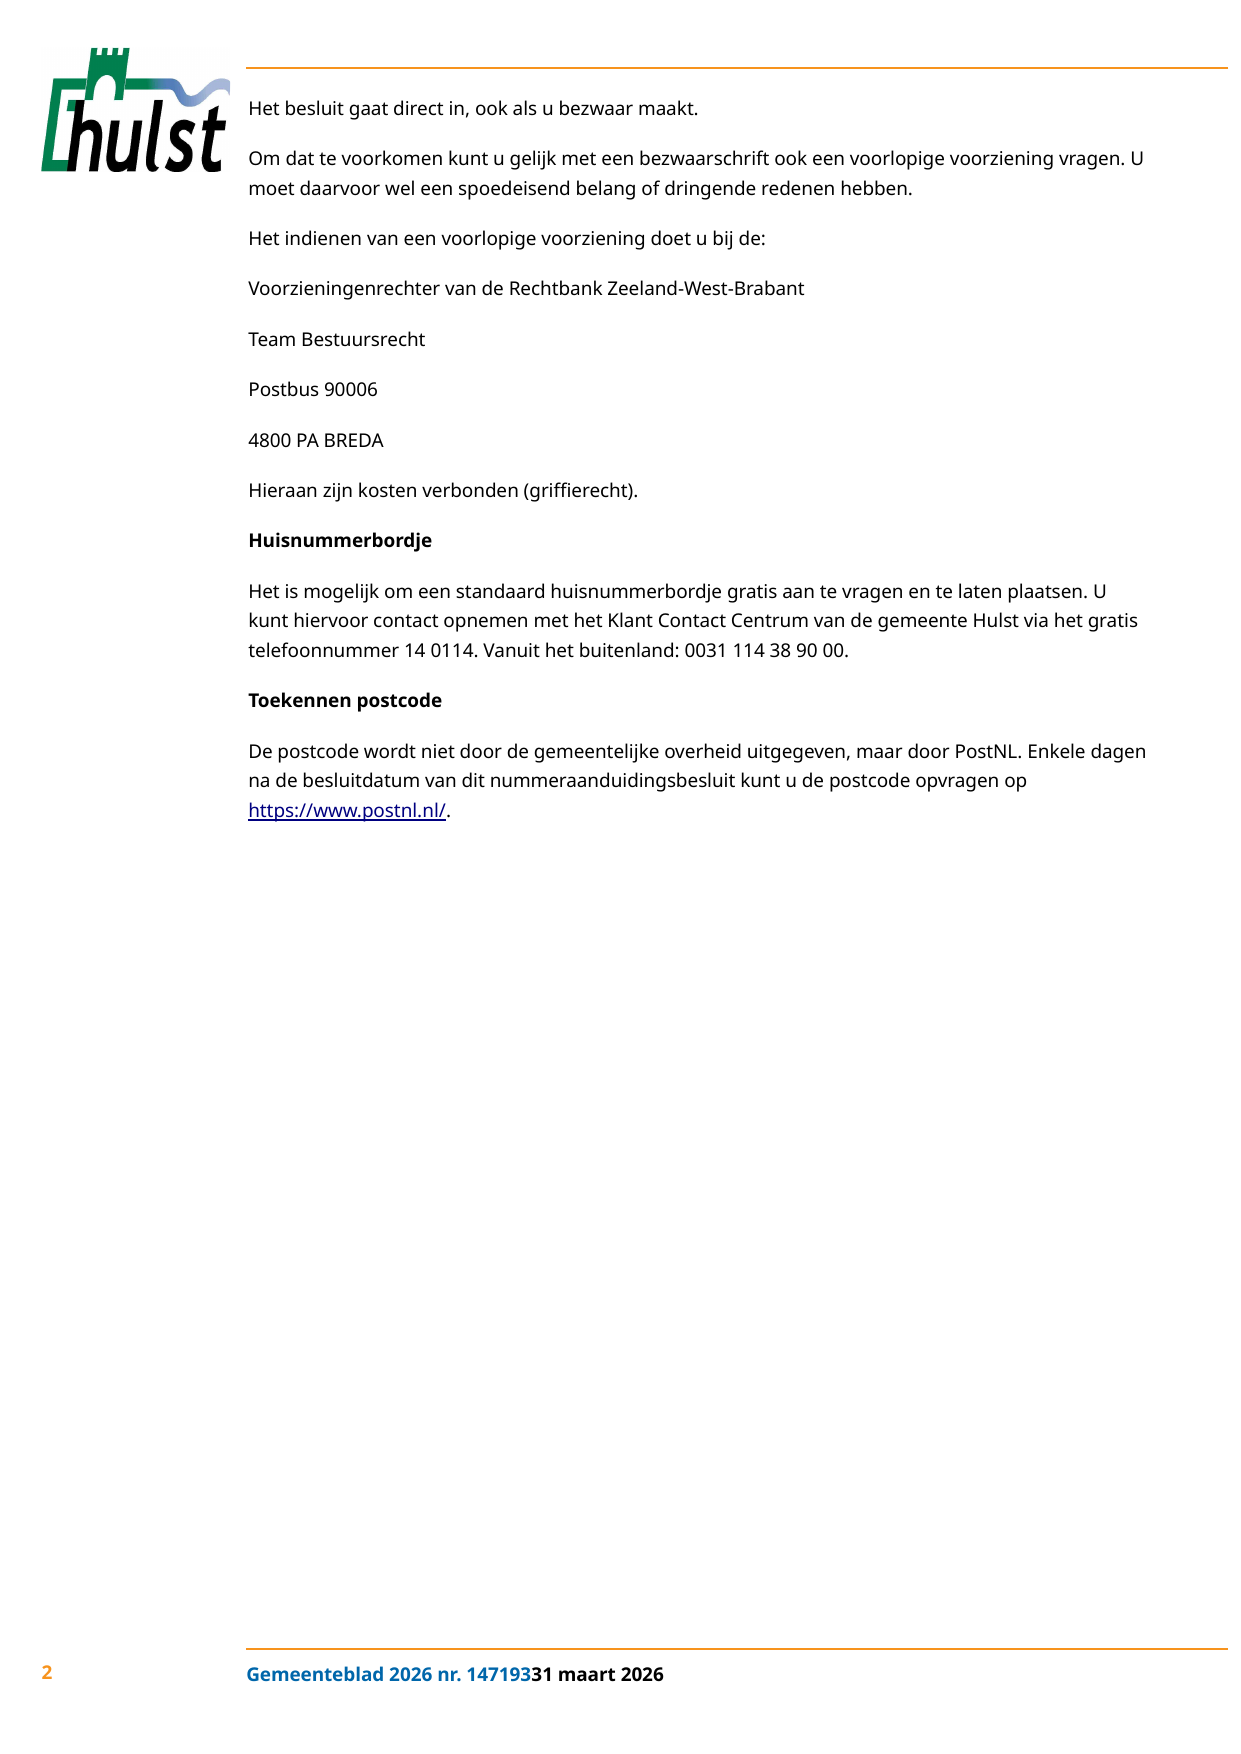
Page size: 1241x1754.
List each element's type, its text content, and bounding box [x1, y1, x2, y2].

text Het is mogelijk om een standaard huisnummerbordje gratis aan te vragen en te laten plaatsen. U kunt hiervoor contact opnemen met het Klant Contact Centrum van de gemeente Hulst via het gratis telefoonnummer 14 0114. Vanuit het buitenland: 0031 114 38 90 00. [248, 578, 1152, 663]
text 4800 PA BREDA [248, 427, 1152, 453]
text Postbus 90006 [248, 376, 1152, 402]
text Toekennen postcode [248, 688, 1152, 713]
text Team Bestuursrecht [248, 326, 1152, 352]
picture [41, 47, 231, 172]
text Het indienen van een voorlopige voorziening doet u bij de: [248, 225, 1152, 251]
text Om dat te voorkomen kunt u gelijk met een bezwaarschrift ook een voorlopige voorziening vragen. U moet daarvoor wel een spoedeisend belang of dringende redenen hebben. [248, 145, 1152, 201]
text Het besluit gaat direct in, ook als u bezwaar maakt. [248, 95, 1152, 121]
text Hieraan zijn kosten verbonden (griffierecht). [248, 477, 1152, 503]
text Voorzieningenrechter van de Rechtbank Zeeland-West-Brabant [248, 276, 1152, 301]
text Huisnummerbordje [248, 528, 1152, 553]
text De postcode wordt niet door de gemeentelijke overheid uitgegeven, maar door PostNL. Enkele dagen na de besluitdatum van dit nummeraanduidingsbesluit kunt u de postcode opvragen op https://www.postnl.nl/. [248, 738, 1152, 823]
